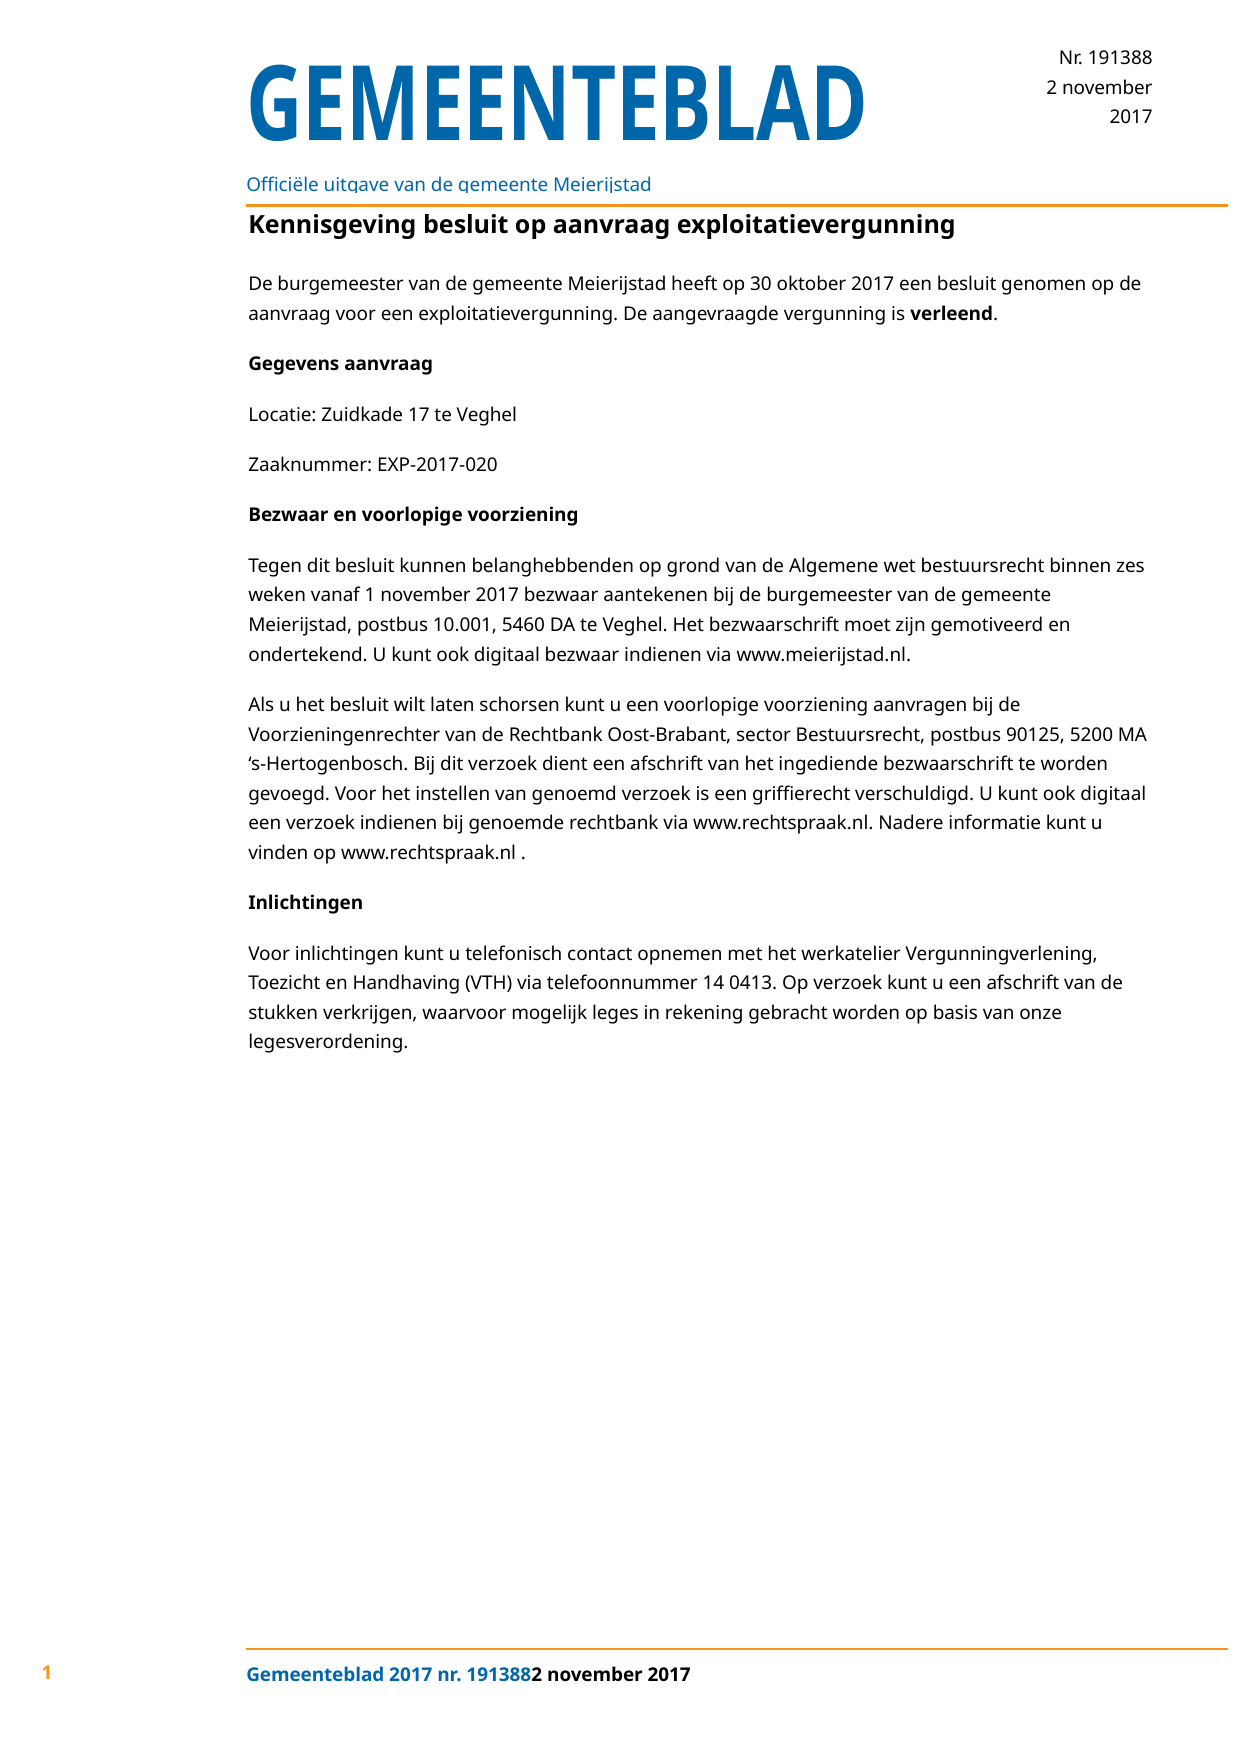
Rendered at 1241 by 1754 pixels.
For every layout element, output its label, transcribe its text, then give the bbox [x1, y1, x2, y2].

text Kennisgeving besluit op aanvraag exploitatievergunning [248, 207, 1152, 241]
text Voor inlichtingen kunt u telefonisch contact opnemen met het werkatelier Vergunningverlening, Toezicht en Handhaving (VTH) via telefoonnummer 14 0413. Op verzoek kunt u een afschrift van de stukken verkrijgen, waarvoor mogelijk leges in rekening gebracht worden op basis van onze legesverordening. [248, 940, 1152, 1054]
text De burgemeester van de gemeente Meierijstad heeft op 30 oktober 2017 een besluit genomen op de aanvraag voor een exploitatievergunning. De aangevraagde vergunning is verleend. [248, 270, 1152, 326]
text Tegen dit besluit kunnen belanghebbenden op grond van de Algemene wet bestuursrecht binnen zes weken vanaf 1 november 2017 bezwaar aantekenen bij de burgemeester van de gemeente Meierijstad, postbus 10.001, 5460 DA te Veghel. Het bezwaarschrift moet zijn gemotiveerd en ondertekend. U kunt ook digitaal bezwaar indienen via www.meierijstad.nl. [248, 552, 1152, 666]
text Locatie: Zuidkade 17 te Veghel [248, 401, 1152, 426]
text Zaaknummer: EXP-2017-020 [248, 451, 1152, 477]
text Gegevens aanvraag [248, 350, 1152, 376]
text Inlichtingen [248, 889, 1152, 915]
text Als u het besluit wilt laten schorsen kunt u een voorlopige voorziening aanvragen bij de Voorzieningenrechter van de Rechtbank Oost-Brabant, sector Bestuursrecht, postbus 90125, 5200 MA ‘s-Hertogenbosch. Bij dit verzoek dient een afschrift van het ingediende bezwaarschrift te worden gevoegd. Voor het instellen van genoemd verzoek is een griffierecht verschuldigd. U kunt ook digitaal een verzoek indienen bij genoemde rechtbank via www.rechtspraak.nl. Nadere informatie kunt u vinden op www.rechtspraak.nl . [248, 691, 1152, 865]
text Bezwaar en voorlopige voorziening [248, 502, 1152, 527]
picture [41, 47, 231, 172]
